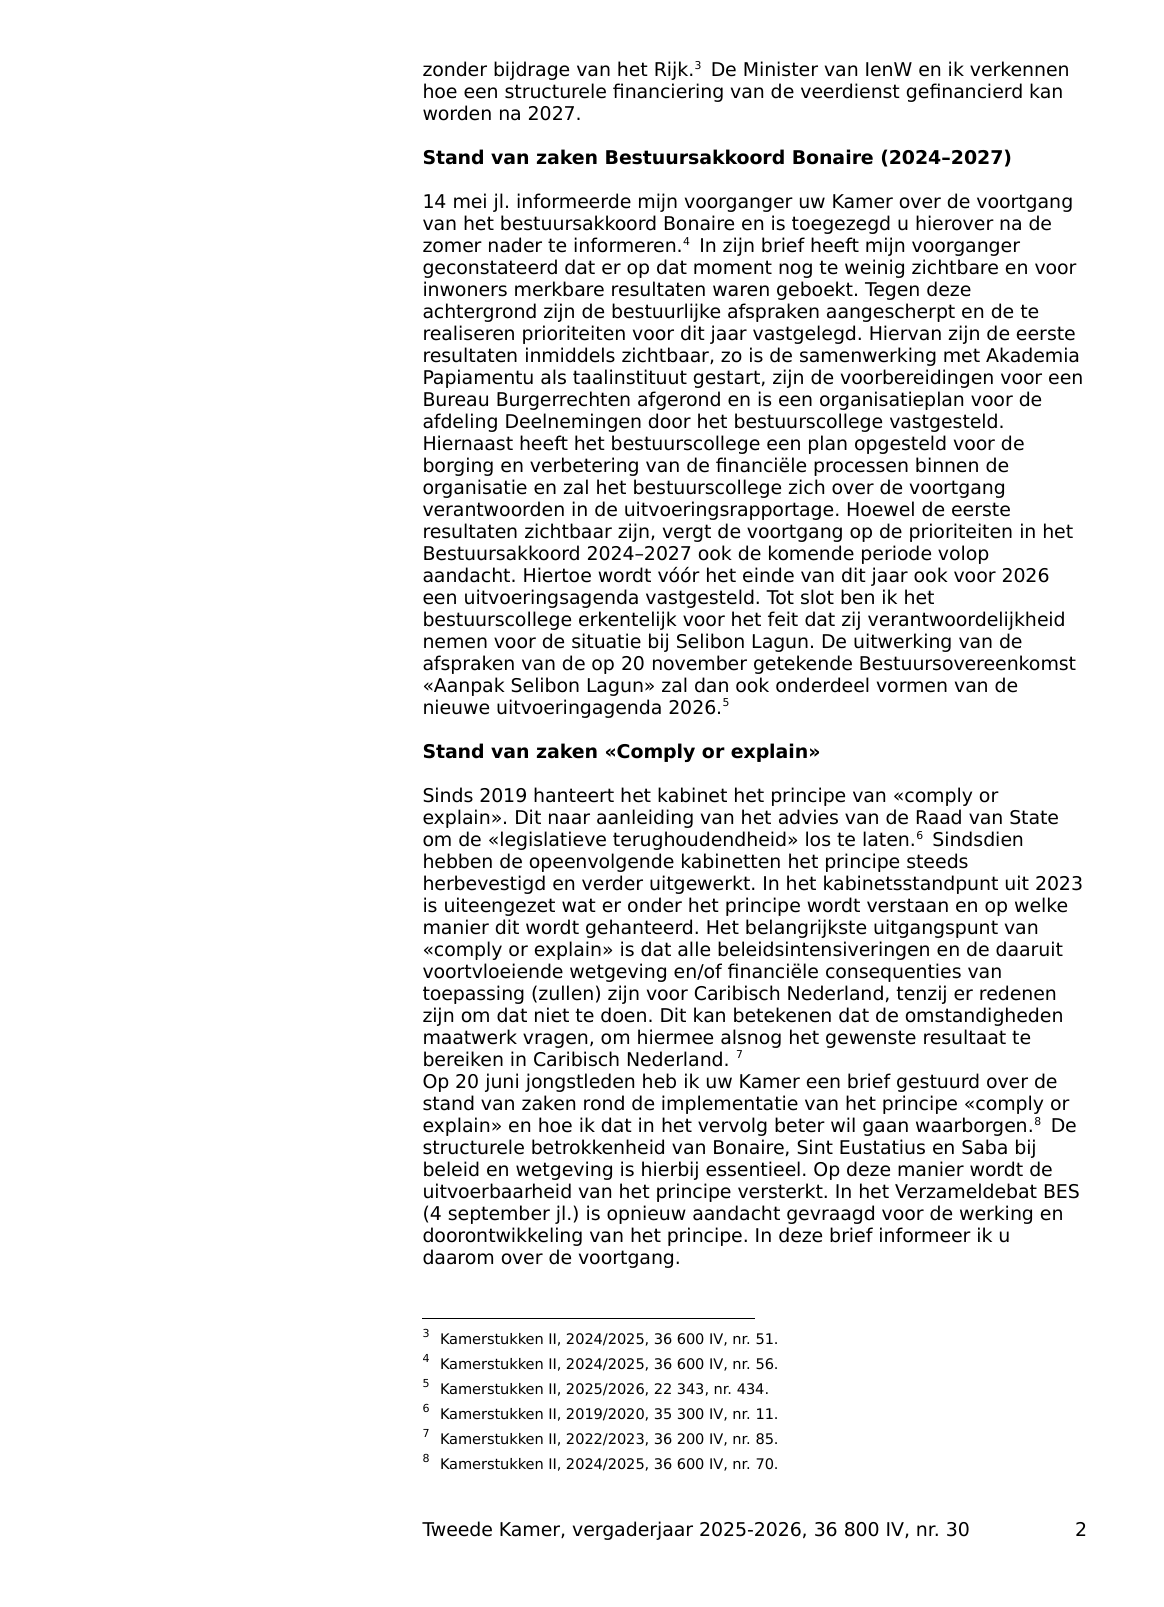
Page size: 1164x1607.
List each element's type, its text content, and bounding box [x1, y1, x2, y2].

text Kamerstukken II, 2022/2023, 36 200 IV, nr. 85. [422, 1427, 1087, 1449]
text Sinds 2019 hanteert het kabinet het principe van «comply or explain». Dit naar aanleiding van het advies van de Raad van State om de «legislatieve terughoudendheid» los te laten. Sindsdien hebben de opeenvolgende kabinetten het principe steeds herbevestigd en verder uitgewerkt. In het kabinetsstandpunt uit 2023 is uiteengezet wat er onder het principe wordt verstaan en op welke manier dit wordt gehanteerd. Het belangrijkste uitgangspunt van «comply or explain» is dat alle beleidsintensiveringen en de daaruit voortvloeiende wetgeving en/of financiële consequenties van toepassing (zullen) zijn voor Caribisch Nederland, tenzij er redenen zijn om dat niet te doen. Dit kan betekenen dat de omstandigheden maatwerk vragen, om hiermee alsnog het gewenste resultaat te bereiken in Caribisch Nederland. [422, 785, 1087, 1071]
text Kamerstukken II, 2024/2025, 36 600 IV, nr. 51. [422, 1327, 1087, 1349]
text Kamerstukken II, 2019/2020, 35 300 IV, nr. 11. [422, 1402, 1087, 1424]
subtitle Stand van zaken Bestuursakkoord Bonaire (2024–2027) [422, 147, 1087, 169]
text zonder bijdrage van het Rijk. De Minister van IenW en ik verkennen hoe een structurele financiering van de veerdienst gefinancierd kan worden na 2027. [422, 59, 1087, 125]
text Op 20 juni jongstleden heb ik uw Kamer een brief gestuurd over de stand van zaken rond de implementatie van het principe «comply or explain» en hoe ik dat in het vervolg beter wil gaan waarborgen. De structurele betrokkenheid van Bonaire, Sint Eustatius en Saba bij beleid en wetgeving is hierbij essentieel. Op deze manier wordt de uitvoerbaarheid van het principe versterkt. In het Verzameldebat BES (4 september jl.) is opnieuw aandacht gevraagd voor de werking en doorontwikkeling van het principe. In deze brief informeer ik u daarom over de voortgang. [422, 1071, 1087, 1269]
text Kamerstukken II, 2024/2025, 36 600 IV, nr. 56. [422, 1352, 1087, 1374]
text 14 mei jl. informeerde mijn voorganger uw Kamer over de voortgang van het bestuursakkoord Bonaire en is toegezegd u hierover na de zomer nader te informeren. In zijn brief heeft mijn voorganger geconstateerd dat er op dat moment nog te weinig zichtbare en voor inwoners merkbare resultaten waren geboekt. Tegen deze achtergrond zijn de bestuurlijke afspraken aangescherpt en de te realiseren prioriteiten voor dit jaar vastgelegd. Hiervan zijn de eerste resultaten inmiddels zichtbaar, zo is de samenwerking met Akademia Papiamentu als taalinstituut gestart, zijn de voorbereidingen voor een Bureau Burgerrechten afgerond en is een organisatieplan voor de afdeling Deelnemingen door het bestuurscollege vastgesteld. Hiernaast heeft het bestuurscollege een plan opgesteld voor de borging en verbetering van de financiële processen binnen de organisatie en zal het bestuurscollege zich over de voortgang verantwoorden in de uitvoeringsrapportage. Hoewel de eerste resultaten zichtbaar zijn, vergt de voortgang op de prioriteiten in het Bestuursakkoord 2024–2027 ook de komende periode volop aandacht. Hiertoe wordt vóór het einde van dit jaar ook voor 2026 een uitvoeringsagenda vastgesteld. Tot slot ben ik het bestuurscollege erkentelijk voor het feit dat zij verantwoordelijkheid nemen voor de situatie bij Selibon Lagun. De uitwerking van de afspraken van de op 20 november getekende Bestuursovereenkomst «Aanpak Selibon Lagun» zal dan ook onderdeel vormen van de nieuwe uitvoeringagenda 2026. [422, 191, 1087, 719]
subtitle Stand van zaken «Comply or explain» [422, 741, 1087, 763]
text Kamerstukken II, 2025/2026, 22 343, nr. 434. [422, 1377, 1087, 1399]
text Kamerstukken II, 2024/2025, 36 600 IV, nr. 70. [422, 1452, 1087, 1474]
